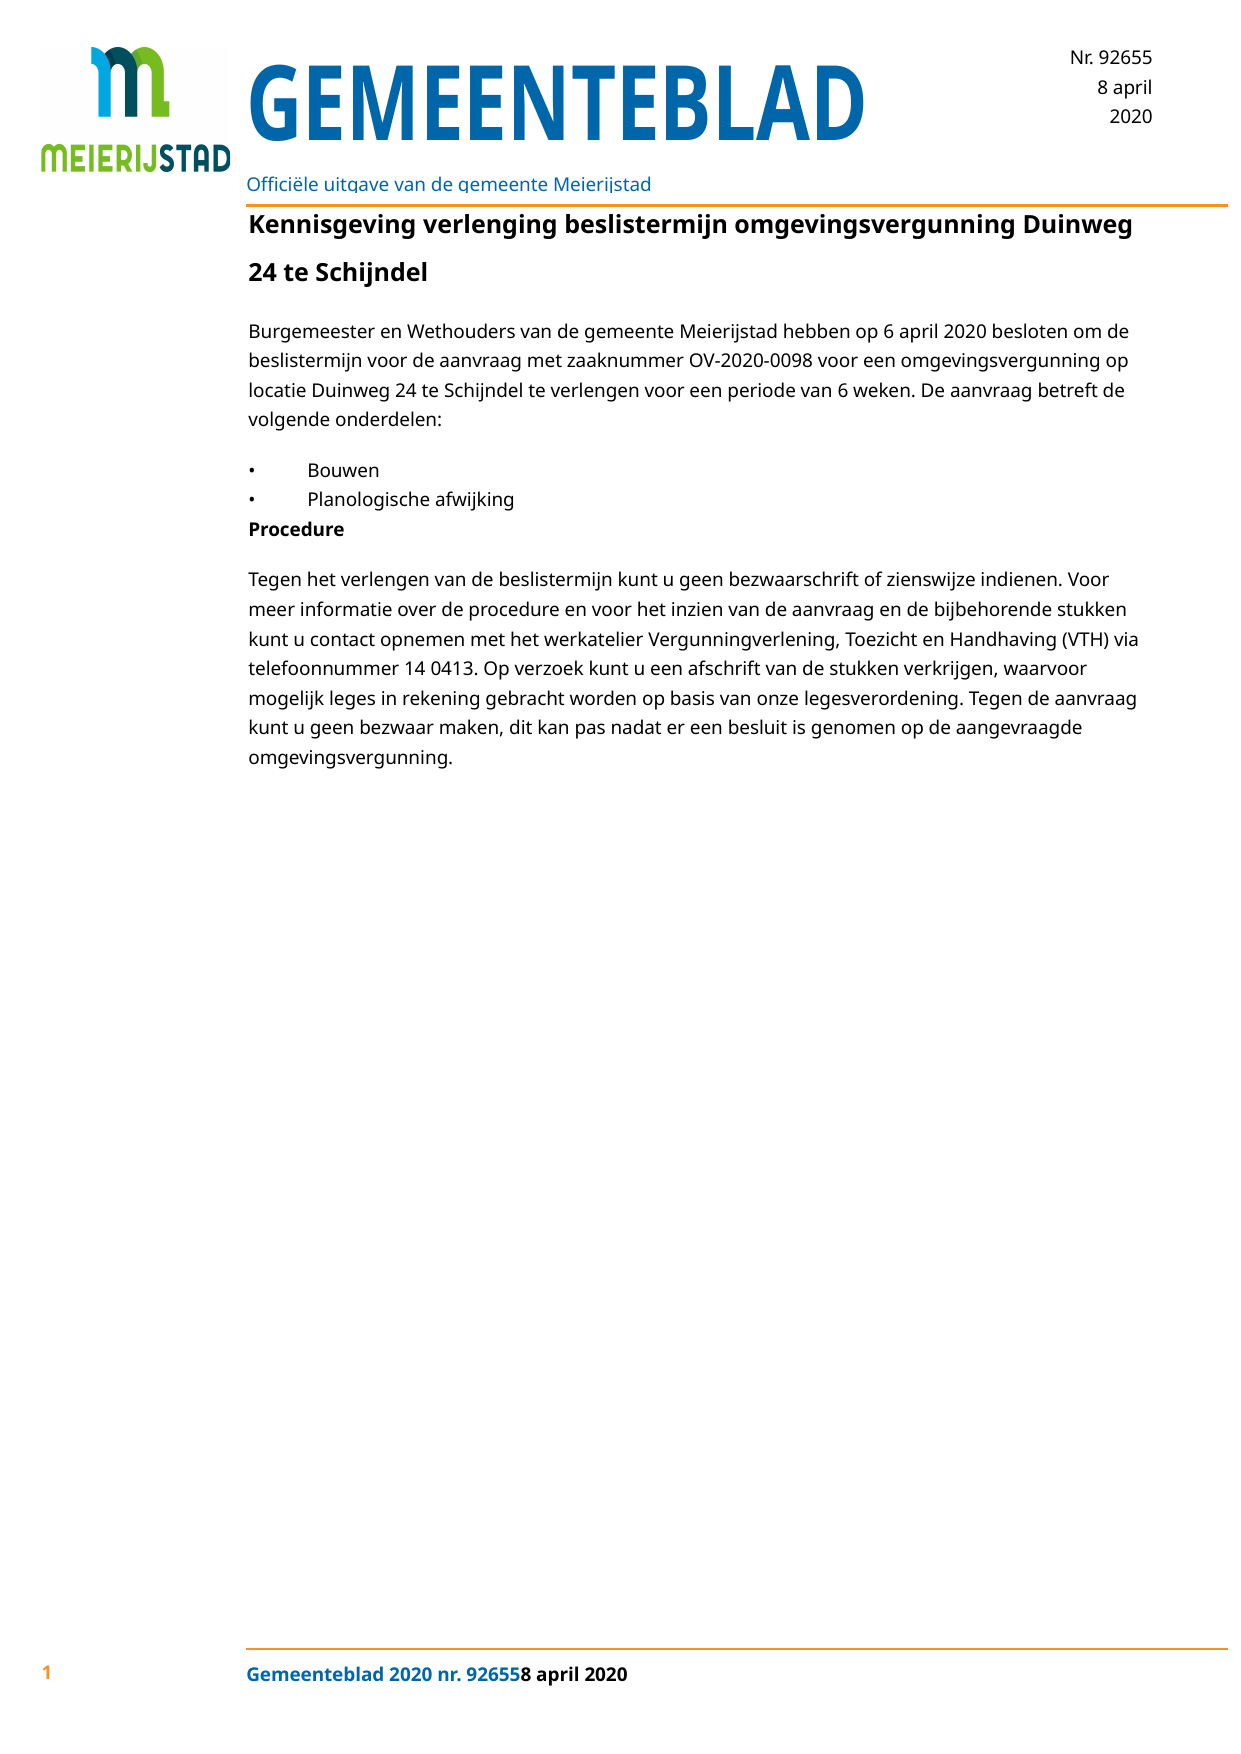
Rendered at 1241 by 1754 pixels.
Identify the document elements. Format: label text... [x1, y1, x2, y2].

list Planologische afwijking [248, 487, 1152, 512]
text Tegen het verlengen van de beslistermijn kunt u geen bezwaarschrift of zienswijze indienen. Voor meer informatie over de procedure en voor het inzien van de aanvraag en de bijbehorende stukken kunt u contact opnemen met het werkatelier Vergunningverlening, Toezicht en Handhaving (VTH) via telefoonnummer 14 0413. Op verzoek kunt u een afschrift van de stukken verkrijgen, waarvoor mogelijk leges in rekening gebracht worden op basis van onze legesverordening. Tegen de aanvraag kunt u geen bezwaar maken, dit kan pas nadat er een besluit is genomen op de aangevraagde omgevingsvergunning. [248, 567, 1152, 770]
list Bouwen [248, 457, 1152, 483]
text Kennisgeving verlenging beslistermijn omgevingsvergunning Duinweg 24 te Schijndel [248, 207, 1152, 288]
text Burgemeester en Wethouders van de gemeente Meierijstad hebben op 6 april 2020 besloten om de beslistermijn voor de aanvraag met zaaknummer OV-2020-0098 voor een omgevingsvergunning op locatie Duinweg 24 te Schijndel te verlengen voor een periode van 6 weken. De aanvraag betreft de volgende onderdelen: [248, 318, 1152, 432]
picture [41, 47, 231, 172]
text Procedure [248, 516, 1152, 542]
